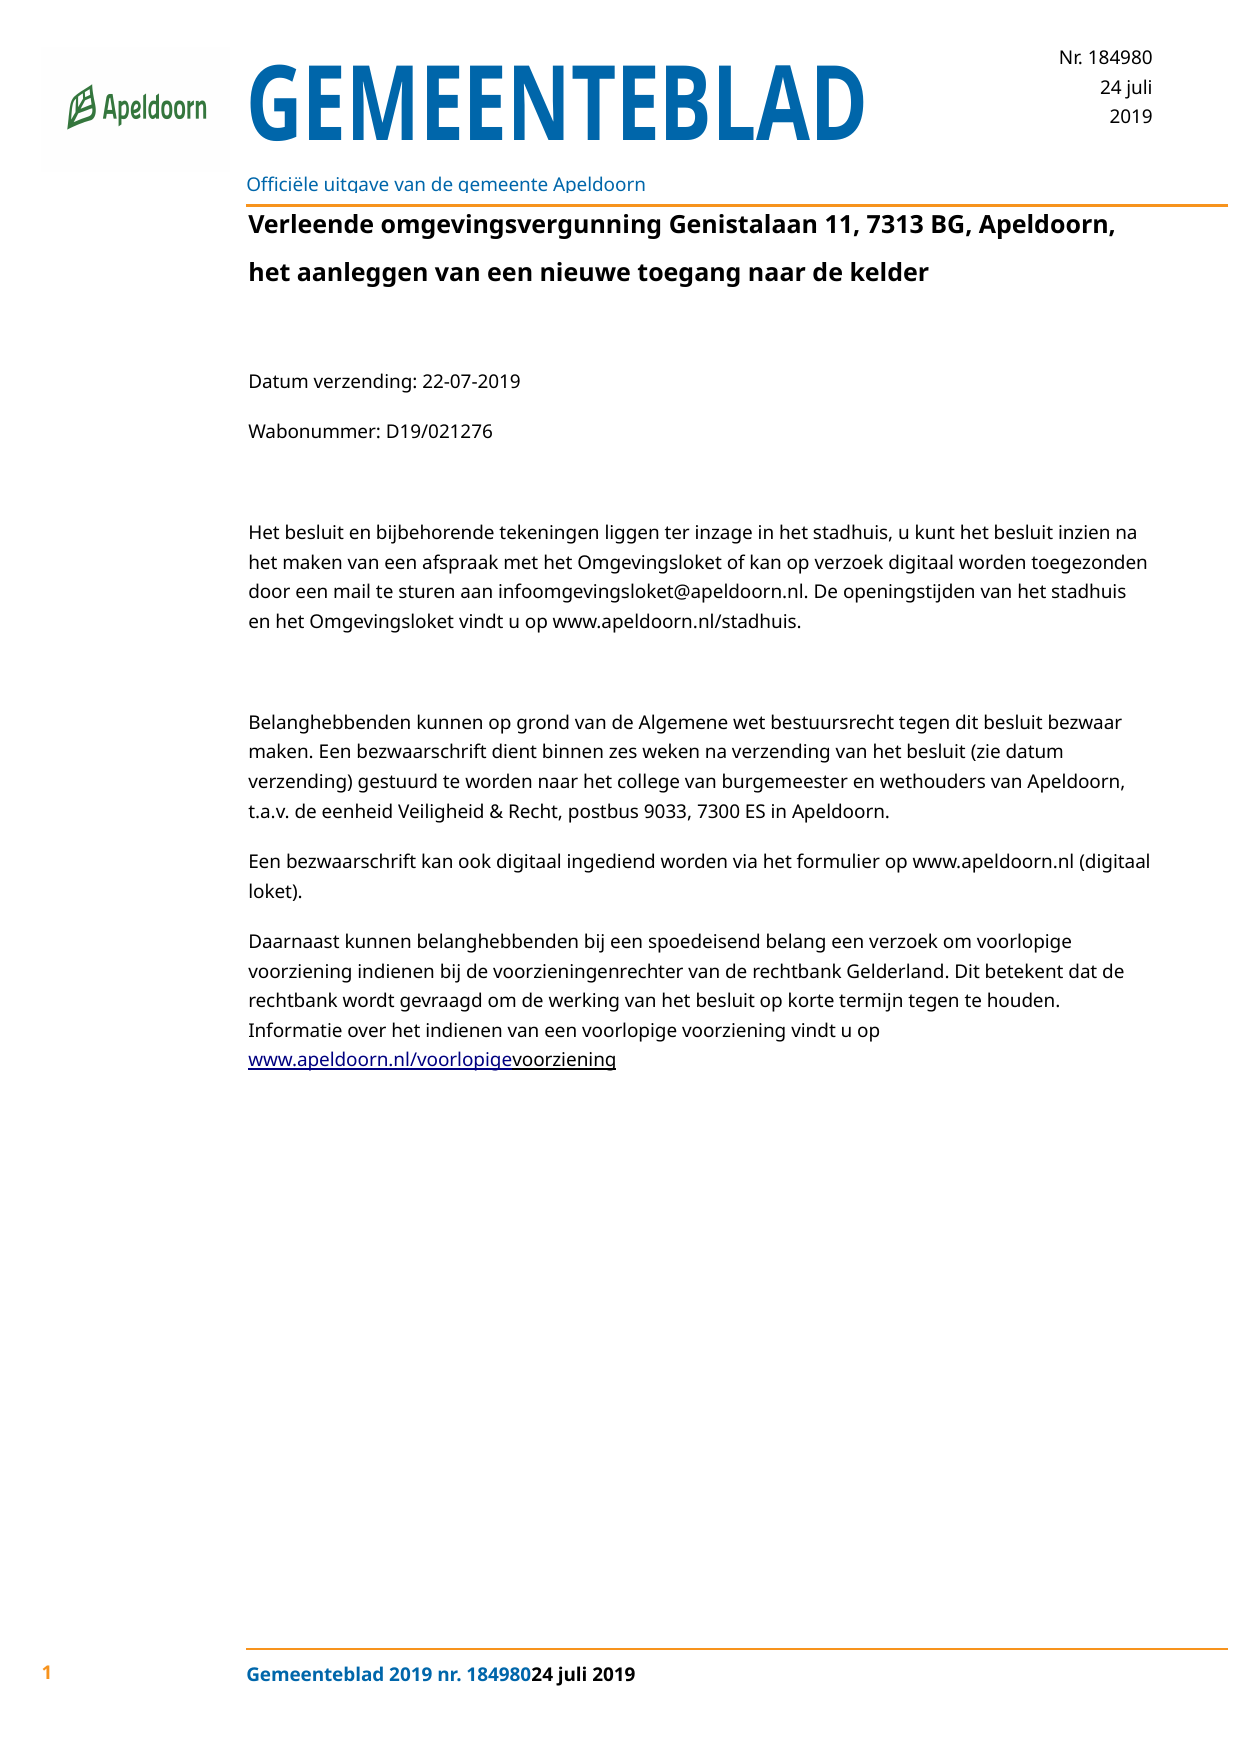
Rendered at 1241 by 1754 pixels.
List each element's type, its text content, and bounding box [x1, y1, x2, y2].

text Een bezwaarschrift kan ook digitaal ingediend worden via het formulier op www.apeldoorn.nl (digitaal loket). [248, 848, 1152, 904]
text Daarnaast kunnen belanghebbenden bij een spoedeisend belang een verzoek om voorlopige voorziening indienen bij de voorzieningenrechter van de rechtbank Gelderland. Dit betekent dat de rechtbank wordt gevraagd om de werking van het besluit op korte termijn tegen te houden. Informatie over het indienen van een voorlopige voorziening vindt u op www.apeldoorn.nl/voorlopigevoorziening [248, 928, 1152, 1072]
text Het besluit en bijbehorende tekeningen liggen ter inzage in het stadhuis, u kunt het besluit inzien na het maken van een afspraak met het Omgevingsloket of kan op verzoek digitaal worden toegezonden door een mail te sturen aan infoomgevingsloket@apeldoorn.nl. De openingstijden van het stadhuis en het Omgevingsloket vindt u op www.apeldoorn.nl/stadhuis. [248, 519, 1152, 634]
text Belanghebbenden kunnen op grond van de Algemene wet bestuursrecht tegen dit besluit bezwaar maken. Een bezwaarschrift dient binnen zes weken na verzending van het besluit (zie datum verzending) gestuurd te worden naar het college van burgemeester en wethouders van Apeldoorn, t.a.v. de eenheid Veiligheid & Recht, postbus 9033, 7300 ES in Apeldoorn. [248, 709, 1152, 824]
text Wabonummer: D19/021276 [248, 419, 1152, 444]
text Datum verzending: 22-07-2019 [248, 368, 1152, 394]
text Verleende omgevingsvergunning Genistalaan 11, 7313 BG, Apeldoorn, het aanleggen van een nieuwe toegang naar de kelder [248, 207, 1152, 288]
picture [41, 47, 231, 172]
